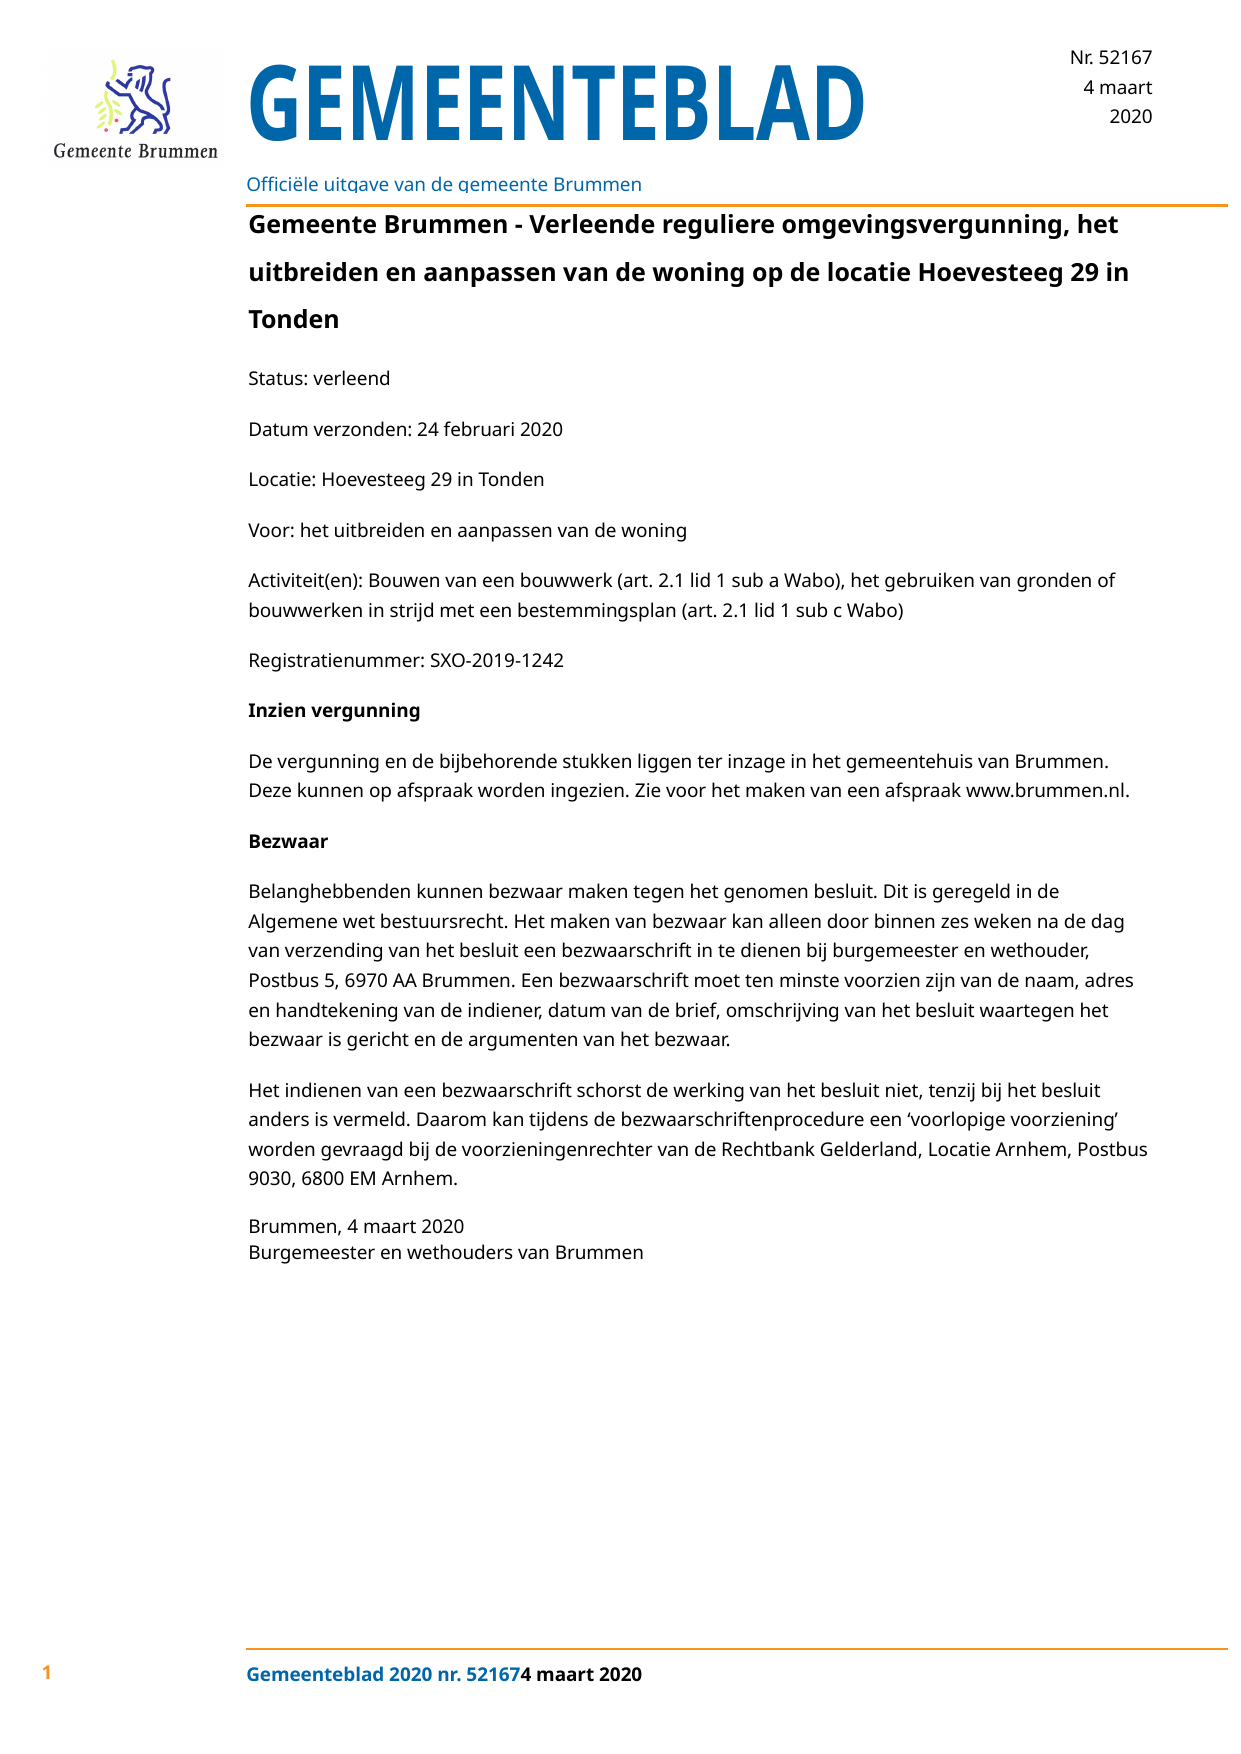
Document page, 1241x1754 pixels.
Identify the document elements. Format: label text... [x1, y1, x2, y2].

text Bezwaar [248, 828, 1152, 854]
text Burgemeester en wethouders van Brummen [248, 1239, 1152, 1265]
text Voor: het uitbreiden en aanpassen van de woning [248, 517, 1152, 542]
text Activiteit(en): Bouwen van een bouwwerk (art. 2.1 lid 1 sub a Wabo), het gebruiken van gronden of bouwwerken in strijd met een bestemmingsplan (art. 2.1 lid 1 sub c Wabo) [248, 567, 1152, 622]
text Datum verzonden: 24 februari 2020 [248, 416, 1152, 442]
text Gemeente Brummen - Verleende reguliere omgevingsvergunning, het uitbreiden en aanpassen van de woning op de locatie Hoevesteeg 29 in Tonden [248, 207, 1152, 336]
text Belanghebbenden kunnen bezwaar maken tegen het genomen besluit. Dit is geregeld in de Algemene wet bestuursrecht. Het maken van bezwaar kan alleen door binnen zes weken na de dag van verzending van het besluit een bezwaarschrift in te dienen bij burgemeester en wethouder, Postbus 5, 6970 AA Brummen. Een bezwaarschrift moet ten minste voorzien zijn van de naam, adres en handtekening van de indiener, datum van de brief, omschrijving van het besluit waartegen het bezwaar is gericht en de argumenten van het bezwaar. [248, 878, 1152, 1052]
text Locatie: Hoevesteeg 29 in Tonden [248, 466, 1152, 492]
text Registratienummer: SXO-2019-1242 [248, 647, 1152, 673]
text Brummen, 4 maart 2020 [248, 1213, 1152, 1239]
text Het indienen van een bezwaarschrift schorst de werking van het besluit niet, tenzij bij het besluit anders is vermeld. Daarom kan tijdens de bezwaarschriftenprocedure een ‘voorlopige voorziening’ worden gevraagd bij de voorzieningenrechter van de Rechtbank Gelderland, Locatie Arnhem, Postbus 9030, 6800 EM Arnhem. [248, 1077, 1152, 1191]
picture [41, 47, 231, 172]
text Inzien vergunning [248, 698, 1152, 723]
text De vergunning en de bijbehorende stukken liggen ter inzage in het gemeentehuis van Brummen. Deze kunnen op afspraak worden ingezien. Zie voor het maken van een afspraak www.brummen.nl. [248, 748, 1152, 803]
text Status: verleend [248, 366, 1152, 391]
